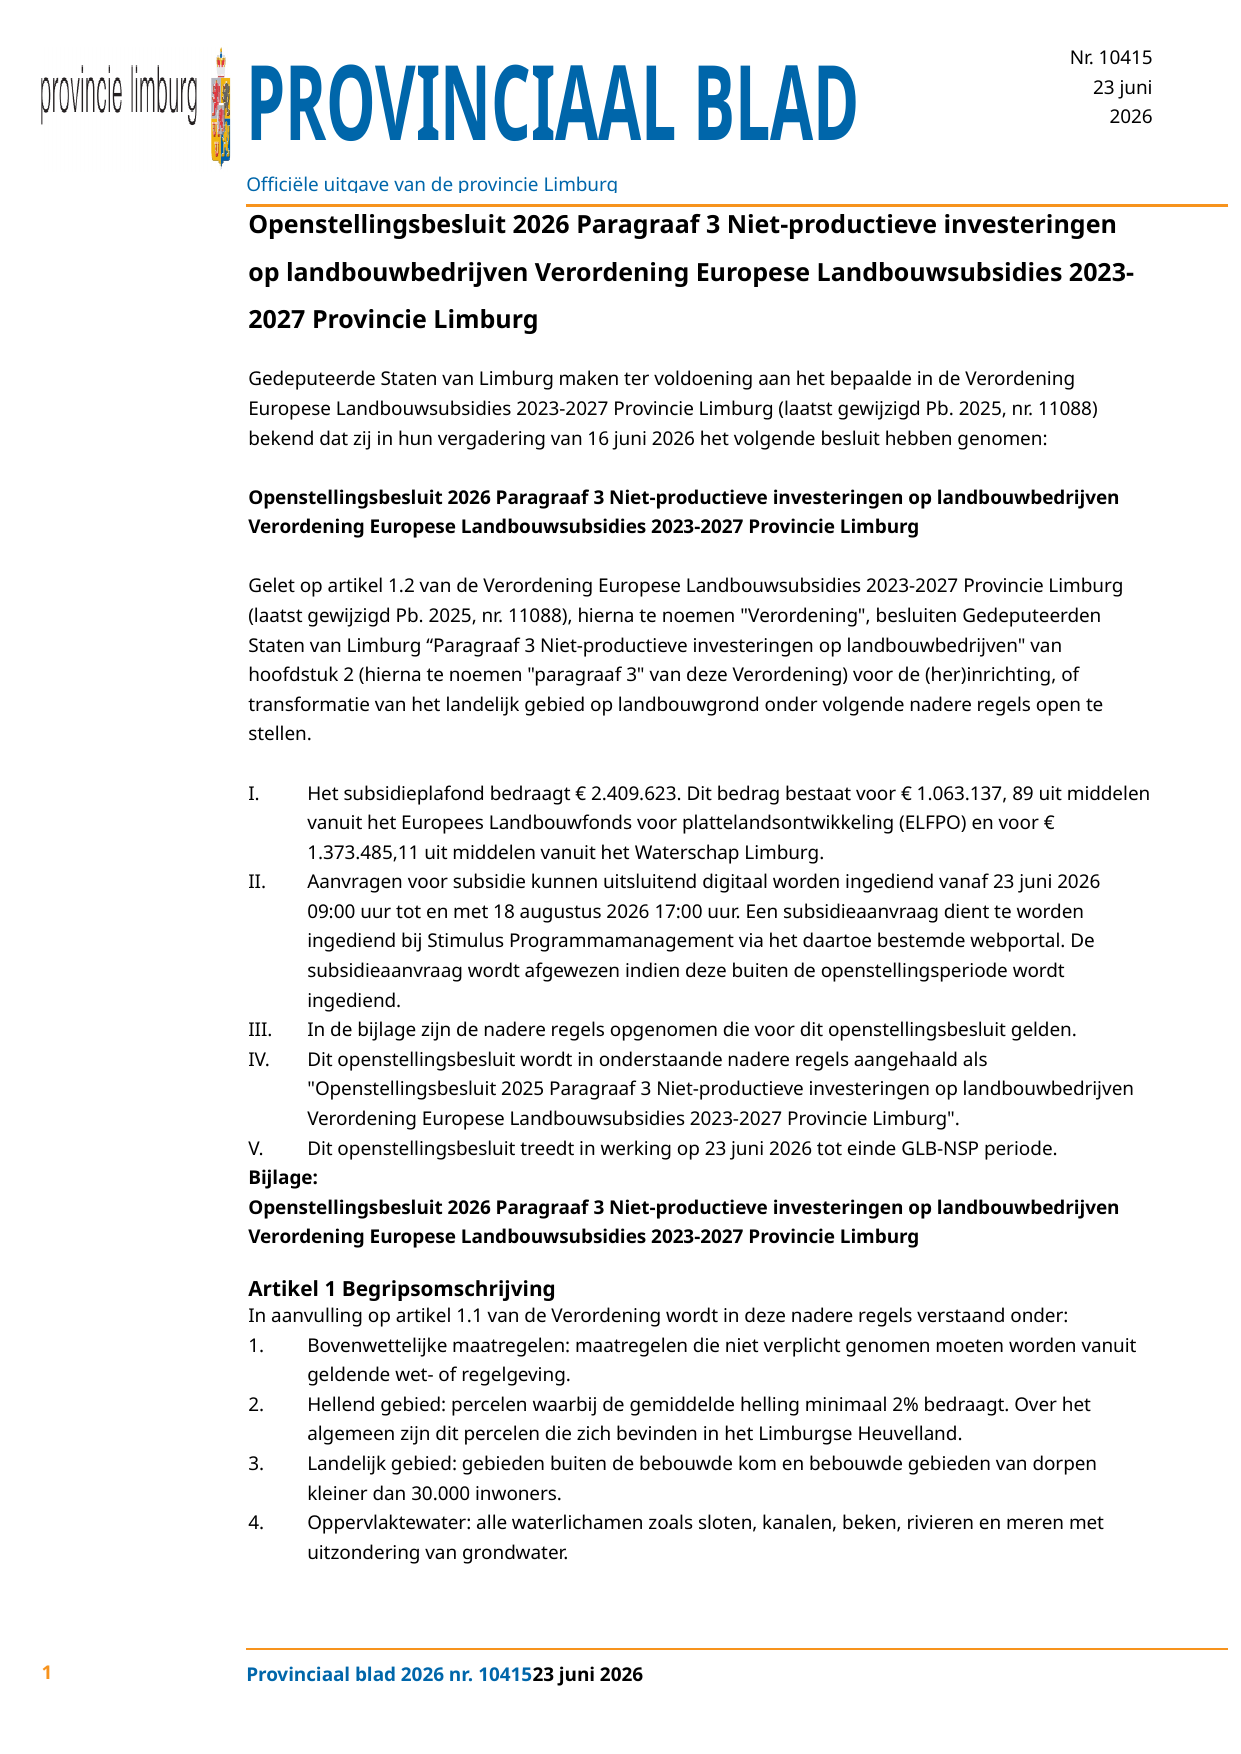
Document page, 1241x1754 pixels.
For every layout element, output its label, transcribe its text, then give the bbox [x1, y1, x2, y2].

list Bovenwettelijke maatregelen: maatregelen die niet verplicht genomen moeten worden vanuit geldende wet- of regelgeving. [248, 1332, 1152, 1387]
list Landelijk gebied: gebieden buiten de bebouwde kom en bebouwde gebieden van dorpen kleiner dan 30.000 inwoners. [248, 1450, 1152, 1506]
text Bijlage: [248, 1164, 1152, 1190]
text Gelet op artikel 1.2 van de Verordening Europese Landbouwsubsidies 2023-2027 Provincie Limburg (laatst gewijzigd Pb. 2025, nr. 11088), hierna te noemen "Verordening", besluiten Gedeputeerden Staten van Limburg “Paragraaf 3 Niet-productieve investeringen op landbouwbedrijven" van hoofdstuk 2 (hierna te noemen "paragraaf 3" van deze Verordening) voor de (her)inrichting, of transformatie van het landelijk gebied op landbouwgrond onder volgende nadere regels open te stellen. [248, 573, 1152, 746]
text Openstellingsbesluit 2026 Paragraaf 3 Niet-productieve investeringen op landbouwbedrijven Verordening Europese Landbouwsubsidies 2023-2027 Provincie Limburg [248, 1194, 1152, 1249]
list Aanvragen voor subsidie kunnen uitsluitend digitaal worden ingediend vanaf 23 juni 2026 09:00 uur tot en met 18 augustus 2026 17:00 uur. Een subsidieaanvraag dient te worden ingediend bij Stimulus Programmamanagement via het daartoe bestemde webportal. De subsidieaanvraag wordt afgewezen indien deze buiten de openstellingsperiode wordt ingediend. [248, 868, 1152, 1012]
list Oppervlaktewater: alle waterlichamen zoals sloten, kanalen, beken, rivieren en meren met uitzondering van grondwater. [248, 1509, 1152, 1565]
text Openstellingsbesluit 2026 Paragraaf 3 Niet-productieve investeringen op landbouwbedrijven Verordening Europese Landbouwsubsidies 2023-2027 Provincie Limburg [248, 207, 1152, 336]
text Gedeputeerde Staten van Limburg maken ter voldoening aan het bepaalde in de Verordening Europese Landbouwsubsidies 2023-2027 Provincie Limburg (laatst gewijzigd Pb. 2025, nr. 11088) bekend dat zij in hun vergadering van 16 juni 2026 het volgende besluit hebben genomen: [248, 366, 1152, 450]
list Hellend gebied: percelen waarbij de gemiddelde helling minimaal 2% bedraagt. Over het algemeen zijn dit percelen die zich bevinden in het Limburgse Heuvelland. [248, 1391, 1152, 1446]
list Het subsidieplafond bedraagt € 2.409.623. Dit bedrag bestaat voor € 1.063.137, 89 uit middelen vanuit het Europees Landbouwfonds voor plattelandsontwikkeling (ELFPO) en voor € 1.373.485,11 uit middelen vanuit het Waterschap Limburg. [248, 780, 1152, 864]
list Dit openstellingsbesluit wordt in onderstaande nadere regels aangehaald als "Openstellingsbesluit 2025 Paragraaf 3 Niet-productieve investeringen op landbouwbedrijven Verordening Europese Landbouwsubsidies 2023-2027 Provincie Limburg". [248, 1046, 1152, 1131]
list Dit openstellingsbesluit treedt in werking op 23 juni 2026 tot einde GLB-NSP periode. [248, 1135, 1152, 1160]
text Openstellingsbesluit 2026 Paragraaf 3 Niet-productieve investeringen op landbouwbedrijven Verordening Europese Landbouwsubsidies 2023-2027 Provincie Limburg [248, 484, 1152, 539]
text In aanvulling op artikel 1.1 van de Verordening wordt in deze nadere regels verstaand onder: [248, 1302, 1152, 1328]
list In de bijlage zijn de nadere regels opgenomen die voor dit openstellingsbesluit gelden. [248, 1016, 1152, 1042]
picture [41, 47, 231, 172]
text Artikel 1 Begripsomschrijving [248, 1274, 1152, 1302]
